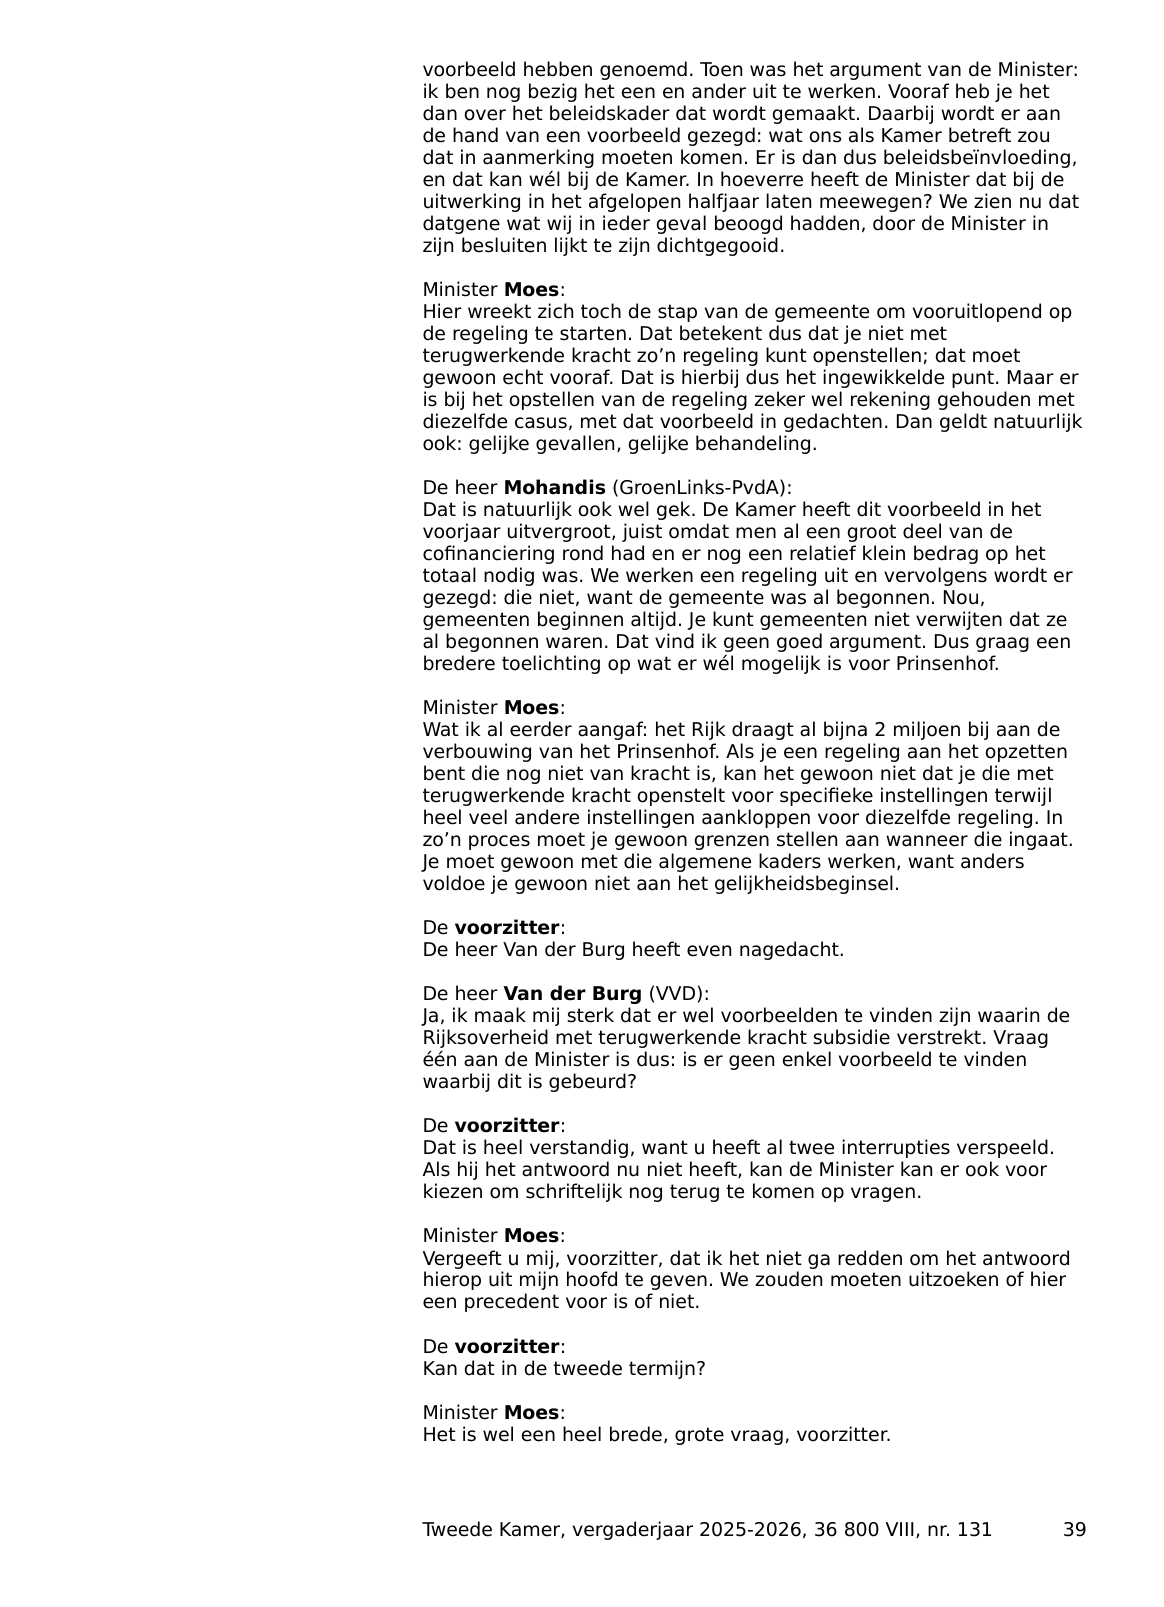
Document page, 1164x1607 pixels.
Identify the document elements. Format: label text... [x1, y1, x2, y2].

text Minister Moes: [422, 279, 1087, 301]
text voorbeeld hebben genoemd. Toen was het argument van de Minister: ik ben nog bezig het een en ander uit te werken. Vooraf heb je het dan over het beleidskader dat wordt gemaakt. Daarbij wordt er aan de hand van een voorbeeld gezegd: wat ons als Kamer betreft zou dat in aanmerking moeten komen. Er is dan dus beleidsbeïnvloeding, en dat kan wél bij de Kamer. In hoeverre heeft de Minister dat bij de uitwerking in het afgelopen halfjaar laten meewegen? We zien nu dat datgene wat wij in ieder geval beoogd hadden, door de Minister in zijn besluiten lijkt te zijn dichtgegooid. [422, 59, 1087, 257]
text Dat is heel verstandig, want u heeft al twee interrupties verspeeld. Als hij het antwoord nu niet heeft, kan de Minister kan er ook voor kiezen om schriftelijk nog terug te komen op vragen. [422, 1137, 1087, 1203]
text De voorzitter: [422, 917, 1087, 939]
text Minister Moes: [422, 1225, 1087, 1247]
text Ja, ik maak mij sterk dat er wel voorbeelden te vinden zijn waarin de Rijksoverheid met terugwerkende kracht subsidie verstrekt. Vraag één aan de Minister is dus: is er geen enkel voorbeeld te vinden waarbij dit is gebeurd? [422, 1005, 1087, 1093]
text De heer Mohandis (GroenLinks-PvdA): [422, 477, 1087, 499]
text Hier wreekt zich toch de stap van de gemeente om vooruitlopend op de regeling te starten. Dat betekent dus dat je niet met terugwerkende kracht zo’n regeling kunt openstellen; dat moet gewoon echt vooraf. Dat is hierbij dus het ingewikkelde punt. Maar er is bij het opstellen van de regeling zeker wel rekening gehouden met diezelfde casus, met dat voorbeeld in gedachten. Dan geldt natuurlijk ook: gelijke gevallen, gelijke behandeling. [422, 301, 1087, 455]
text Kan dat in de tweede termijn? [422, 1357, 1087, 1379]
text De heer Van der Burg heeft even nagedacht. [422, 939, 1087, 961]
text Wat ik al eerder aangaf: het Rijk draagt al bijna 2 miljoen bij aan de verbouwing van het Prinsenhof. Als je een regeling aan het opzetten bent die nog niet van kracht is, kan het gewoon niet dat je die met terugwerkende kracht openstelt voor specifieke instellingen terwijl heel veel andere instellingen aankloppen voor diezelfde regeling. In zo’n proces moet je gewoon grenzen stellen aan wanneer die ingaat. Je moet gewoon met die algemene kaders werken, want anders voldoe je gewoon niet aan het gelijkheidsbeginsel. [422, 719, 1087, 895]
text Dat is natuurlijk ook wel gek. De Kamer heeft dit voorbeeld in het voorjaar uitvergroot, juist omdat men al een groot deel van de cofinanciering rond had en er nog een relatief klein bedrag op het totaal nodig was. We werken een regeling uit en vervolgens wordt er gezegd: die niet, want de gemeente was al begonnen. Nou, gemeenten beginnen altijd. Je kunt gemeenten niet verwijten dat ze al begonnen waren. Dat vind ik geen goed argument. Dus graag een bredere toelichting op wat er wél mogelijk is voor Prinsenhof. [422, 499, 1087, 675]
text Minister Moes: [422, 1402, 1087, 1424]
text De voorzitter: [422, 1336, 1087, 1357]
text Het is wel een heel brede, grote vraag, voorzitter. [422, 1424, 1087, 1446]
text Vergeeft u mij, voorzitter, dat ik het niet ga redden om het antwoord hierop uit mijn hoofd te geven. We zouden moeten uitzoeken of hier een precedent voor is of niet. [422, 1247, 1087, 1313]
text De heer Van der Burg (VVD): [422, 983, 1087, 1005]
text Minister Moes: [422, 697, 1087, 719]
text De voorzitter: [422, 1115, 1087, 1137]
